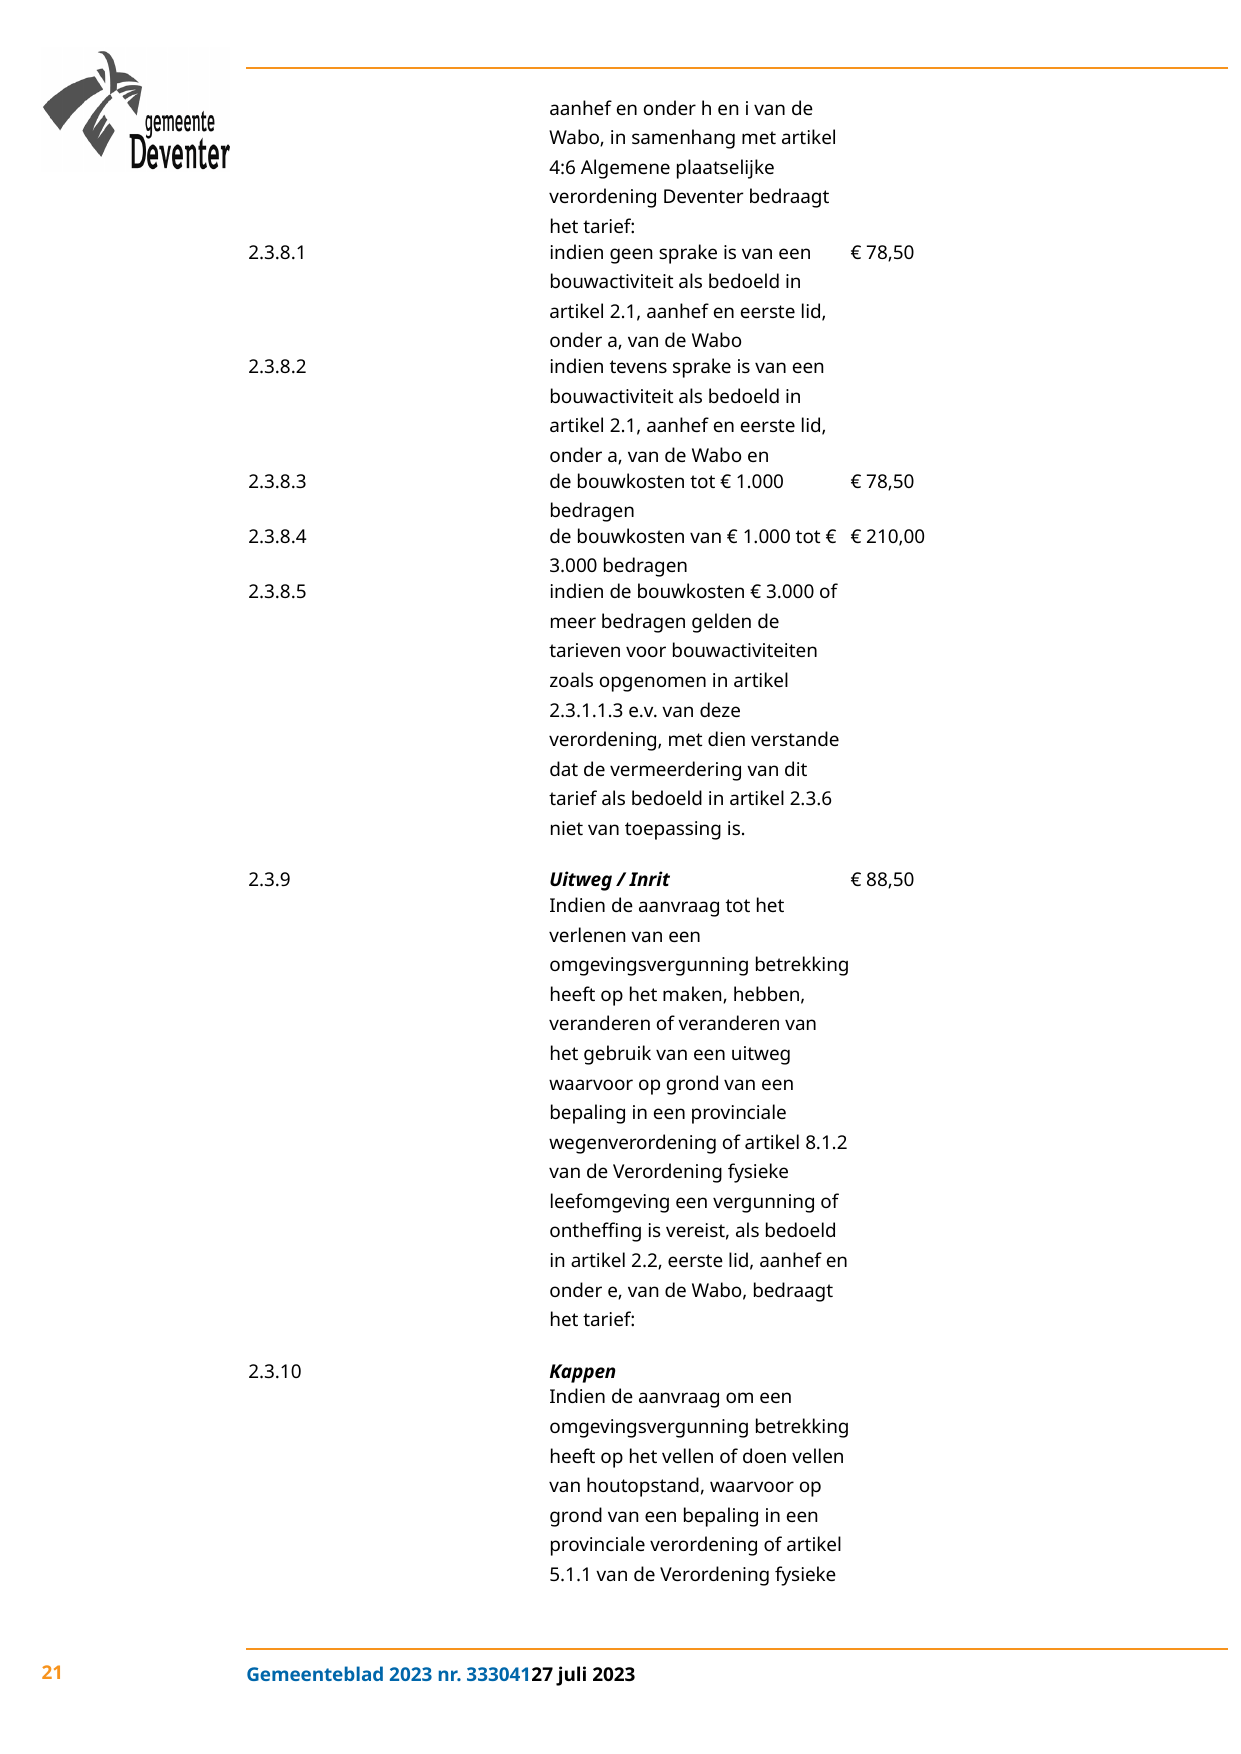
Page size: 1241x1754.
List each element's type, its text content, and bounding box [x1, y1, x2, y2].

table_cell [549, 1332, 850, 1358]
table_cell 2.3.8.1 [248, 239, 549, 353]
table_cell € 78,50 [850, 239, 1152, 353]
table_cell Indien de aanvraag om een omgevingsvergunning betrekking heeft op het vellen of doen vellen van houtopstand, waarvoor op grond van een bepaling in een provinciale verordening of artikel 5.1.1 van de Verordening fysieke [549, 1384, 850, 1587]
table_cell € 88,50 [850, 867, 1152, 1332]
table_cell [850, 95, 1152, 239]
table_cell de bouwkosten tot € 1.000 bedragen [549, 468, 850, 523]
table_cell € 78,50 [850, 468, 1152, 523]
table_cell Kappen [549, 1358, 850, 1384]
table_cell [248, 95, 549, 239]
table_cell [850, 1332, 1152, 1358]
table_cell 2.3.8.5 [248, 579, 549, 841]
table_cell 2.3.10 [248, 1358, 549, 1587]
table_cell Uitweg / Inrit [549, 867, 850, 892]
table_cell indien tevens sprake is van een bouwactiviteit als bedoeld in artikel 2.1, aanhef en eerste lid, onder a, van de Wabo en [549, 353, 850, 468]
table_cell [248, 841, 549, 867]
table_cell [549, 841, 850, 867]
table_cell 2.3.9 [248, 867, 549, 1332]
table_cell de bouwkosten van € 1.000 tot € 3.000 bedragen [549, 523, 850, 578]
table_cell [248, 1332, 549, 1358]
table_cell Indien de aanvraag tot het verlenen van een omgevingsvergunning betrekking heeft op het maken, hebben, veranderen of veranderen van het gebruik van een uitweg waarvoor op grond van een bepaling in een provinciale wegenverordening of artikel 8.1.2 van de Verordening fysieke leefomgeving een vergunning of ontheffing is vereist, als bedoeld in artikel 2.2, eerste lid, aanhef en onder e, van de Wabo, bedraagt het tarief: [549, 892, 850, 1332]
table_cell 2.3.8.4 [248, 523, 549, 578]
table_cell € 210,00 [850, 523, 1152, 578]
table_cell [850, 353, 1152, 468]
table_cell aanhef en onder h en i van de Wabo, in samenhang met artikel 4:6 Algemene plaatselijke verordening Deventer bedraagt het tarief: [549, 95, 850, 239]
table_cell [850, 1358, 1152, 1587]
table_cell indien de bouwkosten € 3.000 of meer bedragen gelden de tarieven voor bouwactiviteiten zoals opgenomen in artikel 2.3.1.1.3 e.v. van deze verordening, met dien verstande dat de vermeerdering van dit tarief als bedoeld in artikel 2.3.6 niet van toepassing is. [549, 579, 850, 841]
table_cell 2.3.8.2 [248, 353, 549, 468]
table_cell [850, 579, 1152, 841]
picture [41, 47, 231, 172]
table_cell 2.3.8.3 [248, 468, 549, 523]
table_cell indien geen sprake is van een bouwactiviteit als bedoeld in artikel 2.1, aanhef en eerste lid, onder a, van de Wabo [549, 239, 850, 353]
table_cell [850, 841, 1152, 867]
